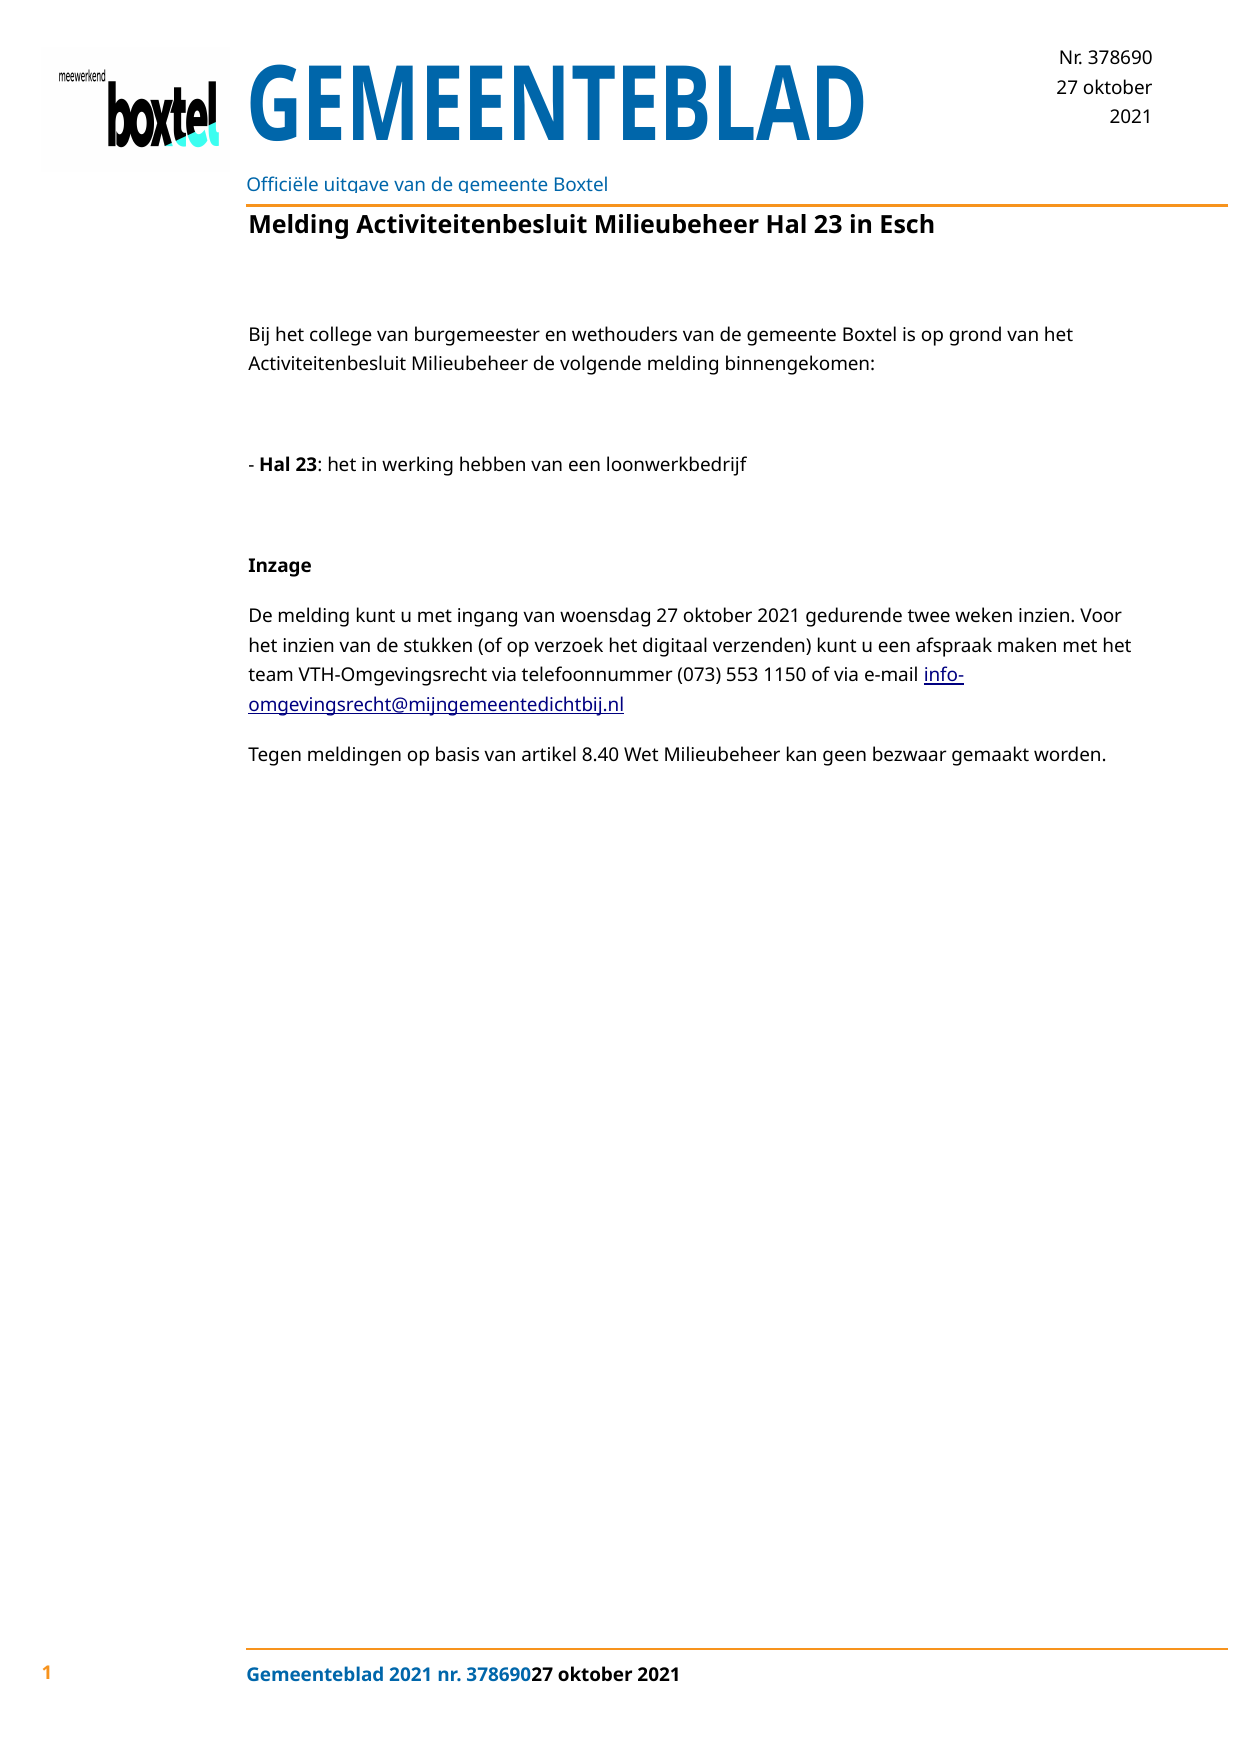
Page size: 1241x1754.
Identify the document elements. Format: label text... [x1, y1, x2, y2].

text Tegen meldingen op basis van artikel 8.40 Wet Milieubeheer kan geen bezwaar gemaakt worden. [248, 742, 1152, 767]
text De melding kunt u met ingang van woensdag 27 oktober 2021 gedurende twee weken inzien. Voor het inzien van de stukken (of op verzoek het digitaal verzenden) kunt u een afspraak maken met het team VTH-Omgevingsrecht via telefoonnummer (073) 553 1150 of via e-mail info-omgevingsrecht@mijngemeentedichtbij.nl [248, 602, 1152, 717]
picture [41, 47, 231, 172]
text Melding Activiteitenbesluit Milieubeheer Hal 23 in Esch [248, 207, 1152, 241]
text Bij het college van burgemeester en wethouders van de gemeente Boxtel is op grond van het Activiteitenbesluit Milieubeheer de volgende melding binnengekomen: [248, 321, 1152, 376]
text Inzage [248, 552, 1152, 578]
text - Hal 23: het in werking hebben van een loonwerkbedrijf [248, 451, 1152, 477]
